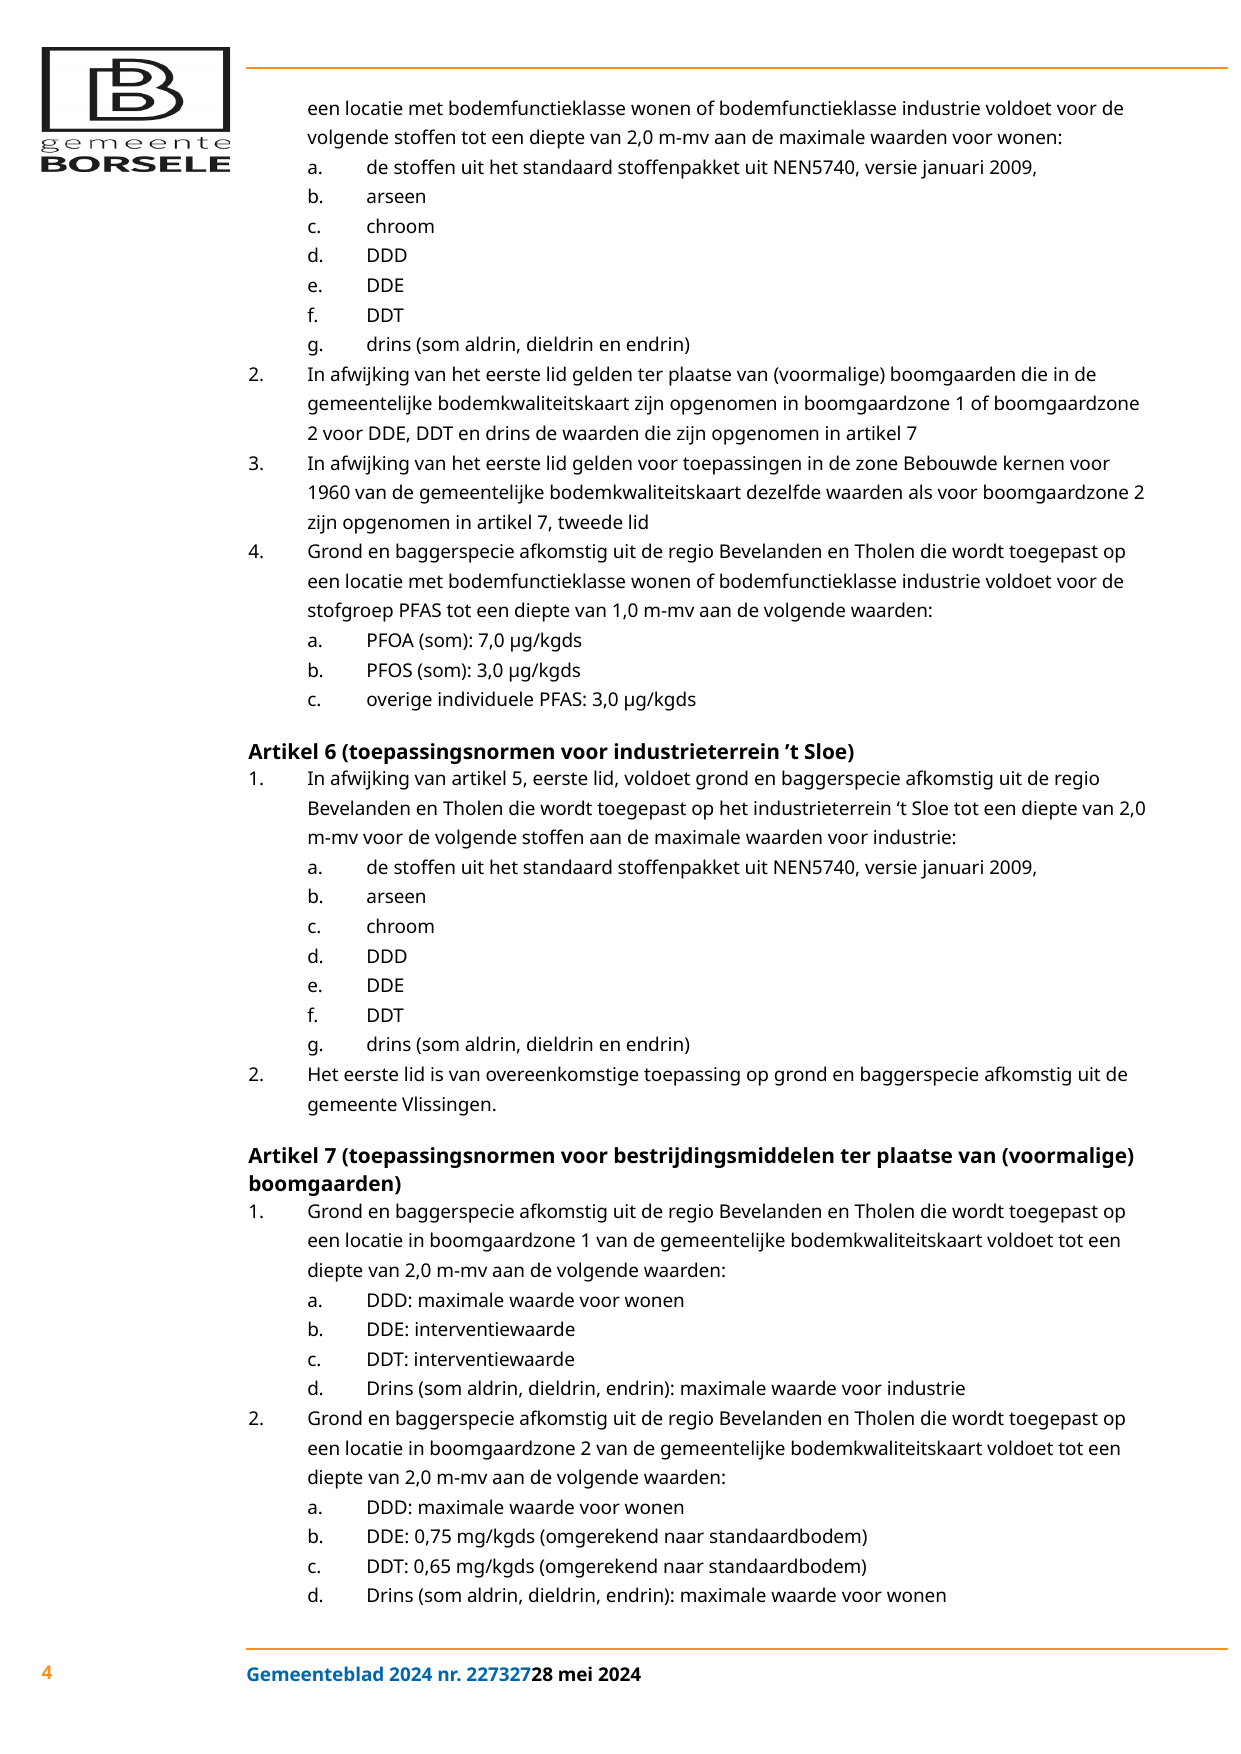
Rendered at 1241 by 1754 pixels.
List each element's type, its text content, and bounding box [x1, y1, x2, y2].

list DDD: maximale waarde voor wonen [307, 1287, 1152, 1312]
list chroom [307, 913, 1152, 939]
list DDD [307, 943, 1152, 968]
list een locatie met bodemfunctieklasse wonen of bodemfunctieklasse industrie voldoet voor de volgende stoffen tot een diepte van 2,0 m-mv aan de maximale waarden voor wonen: [248, 95, 1152, 150]
list DDT [307, 1002, 1152, 1028]
list DDD: maximale waarde voor wonen [307, 1494, 1152, 1519]
list overige individuele PFAS: 3,0 µg/kgds [307, 686, 1152, 712]
list arseen [307, 183, 1152, 209]
list de stoffen uit het standaard stoffenpakket uit NEN5740, versie januari 2009, [307, 154, 1152, 180]
list DDT: 0,65 mg/kgds (omgerekend naar standaardbodem) [307, 1553, 1152, 1579]
list Grond en baggerspecie afkomstig uit de regio Bevelanden en Tholen die wordt toegepast op een locatie met bodemfunctieklasse wonen of bodemfunctieklasse industrie voldoet voor de stofgroep PFAS tot een diepte van 1,0 m-mv aan de volgende waarden: [248, 538, 1152, 623]
list In afwijking van het eerste lid gelden ter plaatse van (voormalige) boomgaarden die in de gemeentelijke bodemkwaliteitskaart zijn opgenomen in boomgaardzone 1 of boomgaardzone 2 voor DDE, DDT en drins de waarden die zijn opgenomen in artikel 7 [248, 361, 1152, 446]
list DDT: interventiewaarde [307, 1346, 1152, 1372]
list PFOS (som): 3,0 µg/kgds [307, 657, 1152, 683]
list DDE: interventiewaarde [307, 1316, 1152, 1342]
list arseen [307, 884, 1152, 909]
list drins (som aldrin, dieldrin en endrin) [307, 1032, 1152, 1057]
text Artikel 7 (toepassingsnormen voor bestrijdingsmiddelen ter plaatse van (voormalige) boomgaarden) [248, 1141, 1152, 1198]
text Artikel 6 (toepassingsnormen voor industrieterrein ’t Sloe) [248, 737, 1152, 765]
list DDE: 0,75 mg/kgds (omgerekend naar standaardbodem) [307, 1523, 1152, 1549]
picture [41, 47, 231, 172]
list In afwijking van het eerste lid gelden voor toepassingen in de zone Bebouwde kernen voor 1960 van de gemeentelijke bodemkwaliteitskaart dezelfde waarden als voor boomgaardzone 2 zijn opgenomen in artikel 7, tweede lid [248, 450, 1152, 535]
list de stoffen uit het standaard stoffenpakket uit NEN5740, versie januari 2009, [307, 854, 1152, 880]
list Grond en baggerspecie afkomstig uit de regio Bevelanden en Tholen die wordt toegepast op een locatie in boomgaardzone 1 van de gemeentelijke bodemkwaliteitskaart voldoet tot een diepte van 2,0 m-mv aan de volgende waarden: [248, 1198, 1152, 1283]
list Grond en baggerspecie afkomstig uit de regio Bevelanden en Tholen die wordt toegepast op een locatie in boomgaardzone 2 van de gemeentelijke bodemkwaliteitskaart voldoet tot een diepte van 2,0 m-mv aan de volgende waarden: [248, 1405, 1152, 1490]
list Drins (som aldrin, dieldrin, endrin): maximale waarde voor wonen [307, 1583, 1152, 1608]
list In afwijking van artikel 5, eerste lid, voldoet grond en baggerspecie afkomstig uit de regio Bevelanden en Tholen die wordt toegepast op het industrieterrein ‘t Sloe tot een diepte van 2,0 m-mv voor de volgende stoffen aan de maximale waarden voor industrie: [248, 765, 1152, 850]
list DDT [307, 302, 1152, 328]
list DDE [307, 272, 1152, 298]
list Het eerste lid is van overeenkomstige toepassing op grond en baggerspecie afkomstig uit de gemeente Vlissingen. [248, 1061, 1152, 1116]
list chroom [307, 213, 1152, 239]
list DDD [307, 243, 1152, 268]
list DDE [307, 972, 1152, 998]
list drins (som aldrin, dieldrin en endrin) [307, 331, 1152, 357]
list PFOA (som): 7,0 µg/kgds [307, 627, 1152, 653]
list Drins (som aldrin, dieldrin, endrin): maximale waarde voor industrie [307, 1376, 1152, 1401]
